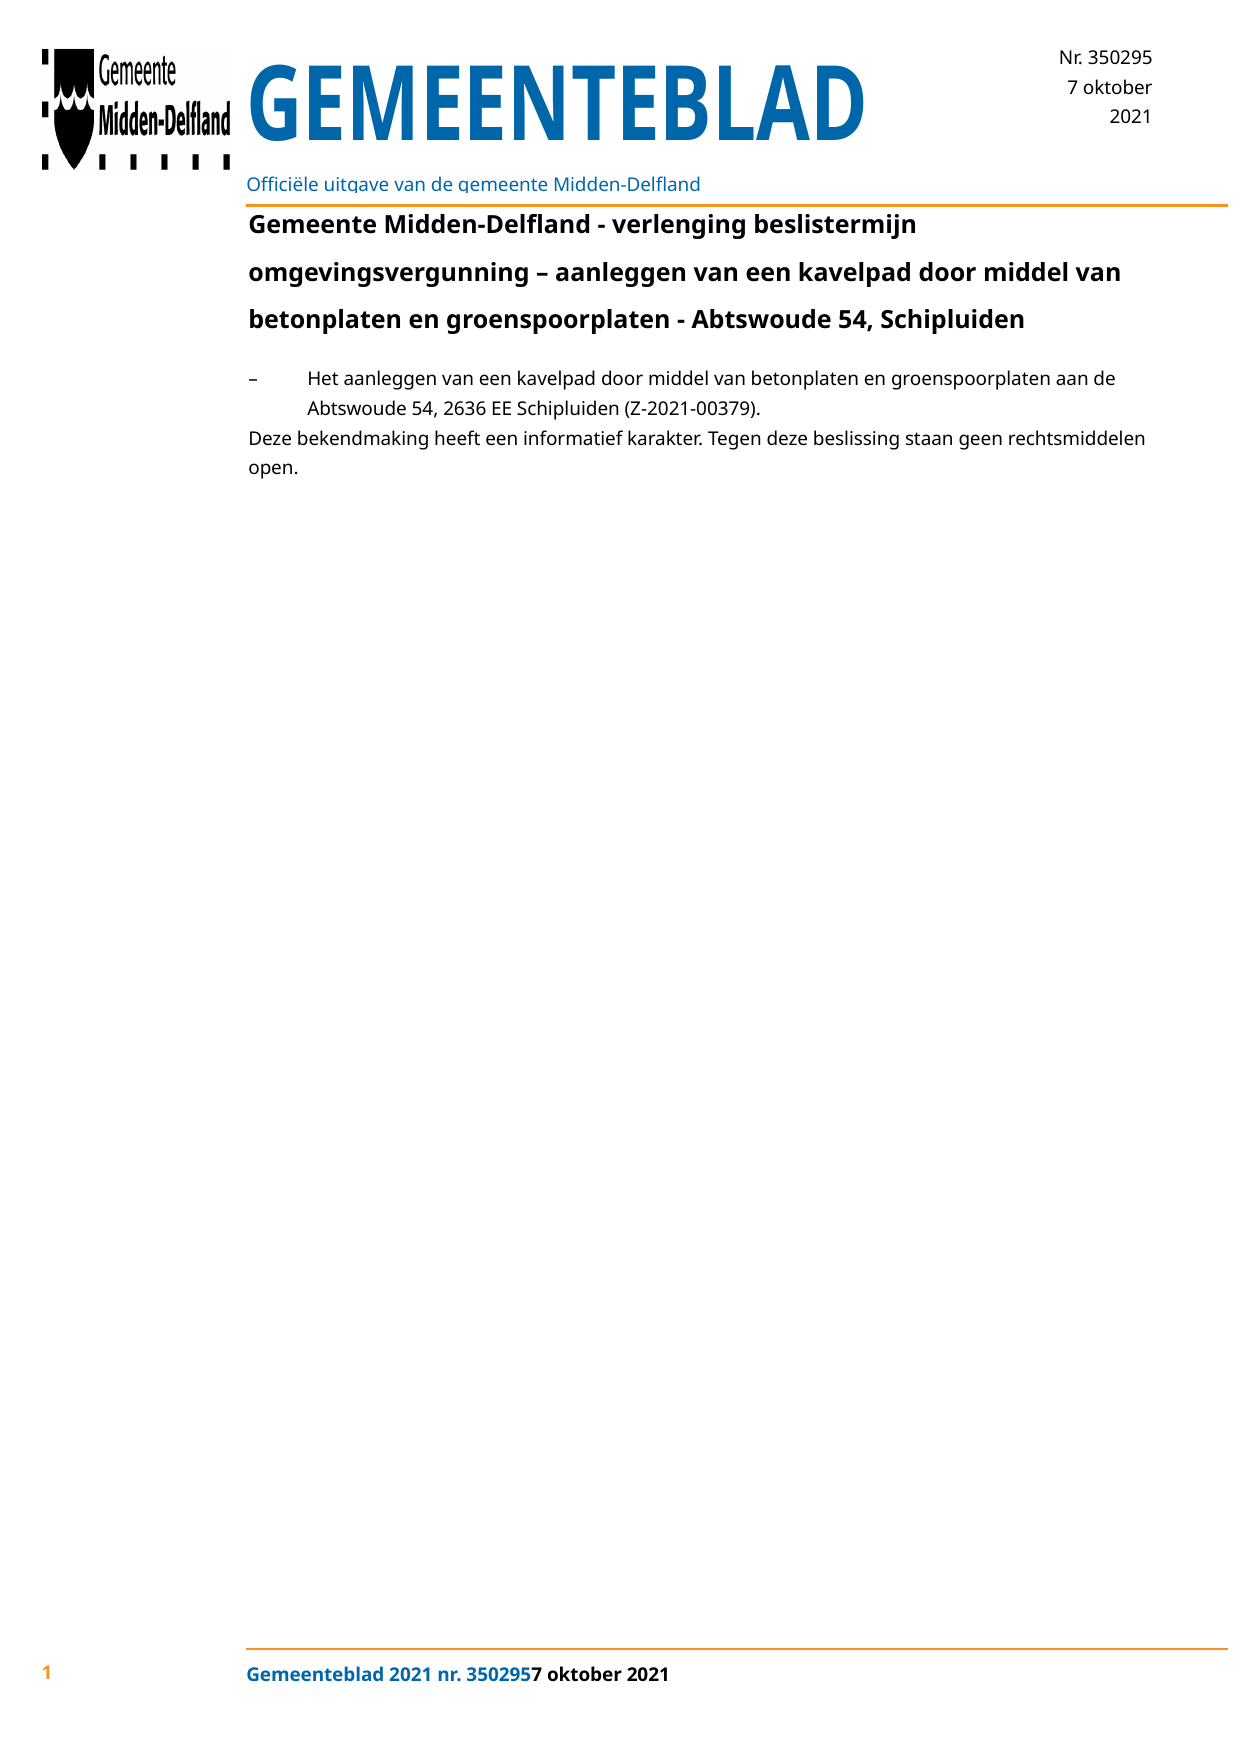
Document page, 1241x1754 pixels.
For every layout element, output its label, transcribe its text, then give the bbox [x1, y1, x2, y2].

list Het aanleggen van een kavelpad door middel van betonplaten en groenspoorplaten aan de Abtswoude 54, 2636 EE Schipluiden (Z-2021-00379). [248, 366, 1152, 421]
text Deze bekendmaking heeft een informatief karakter. Tegen deze beslissing staan geen rechtsmiddelen open. [248, 425, 1152, 480]
picture [41, 47, 231, 172]
text Gemeente Midden-Delfland - verlenging beslistermijn omgevingsvergunning – aanleggen van een kavelpad door middel van betonplaten en groenspoorplaten - Abtswoude 54, Schipluiden [248, 207, 1152, 336]
